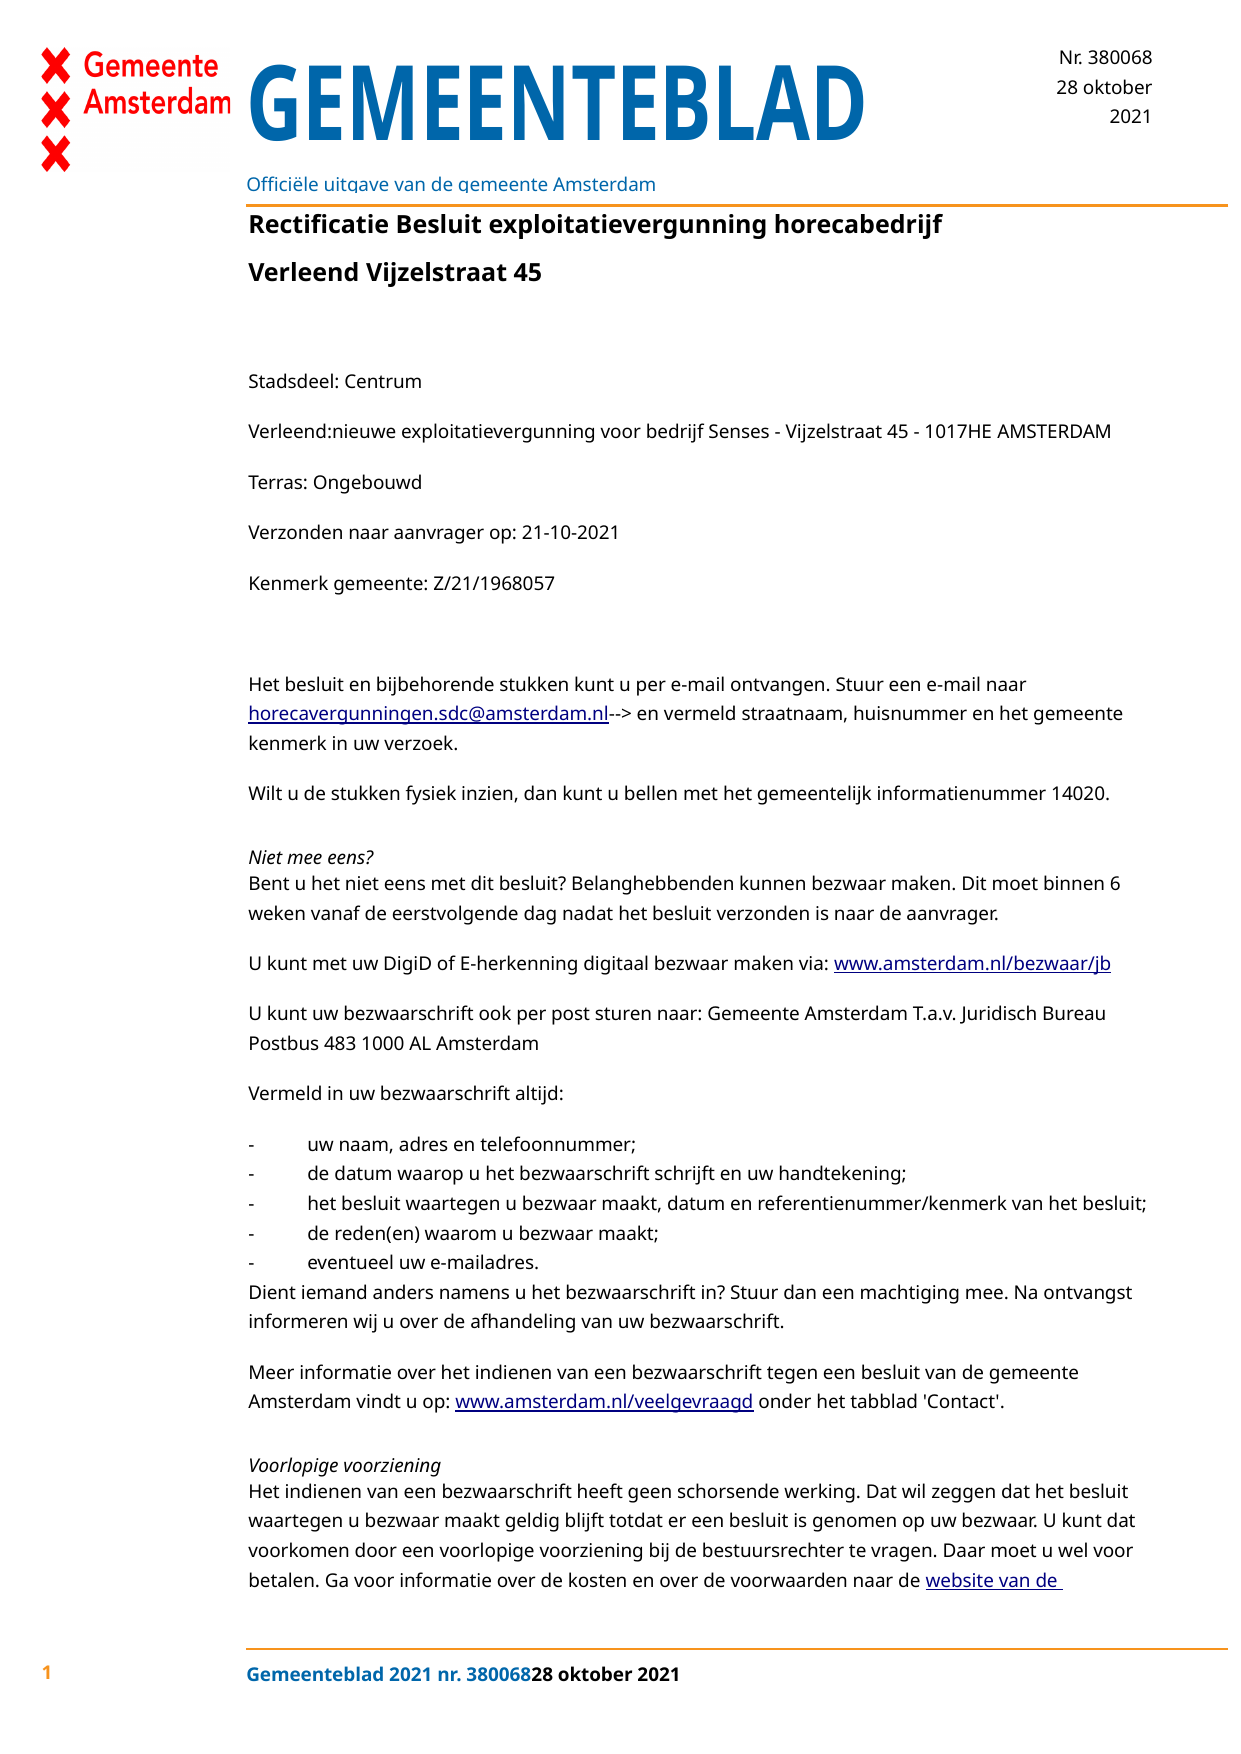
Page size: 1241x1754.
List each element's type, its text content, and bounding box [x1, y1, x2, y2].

list de reden(en) waarom u bezwaar maakt; [248, 1220, 1152, 1245]
text Niet mee eens? [248, 844, 1152, 870]
text Het besluit en bijbehorende stukken kunt u per e-mail ontvangen. Stuur een e-mail naar horecavergunningen.sdc@amsterdam.nl--> en vermeld straatnaam, huisnummer en het gemeente kenmerk in uw verzoek. [248, 671, 1152, 756]
text Voorlopige voorziening [248, 1452, 1152, 1478]
text Verzonden naar aanvrager op: 21-10-2021 [248, 519, 1152, 545]
list de datum waarop u het bezwaarschrift schrijft en uw handtekening; [248, 1161, 1152, 1186]
list uw naam, adres en telefoonnummer; [248, 1131, 1152, 1157]
text Terras: Ongebouwd [248, 469, 1152, 495]
text U kunt uw bezwaarschrift ook per post sturen naar: Gemeente Amsterdam T.a.v. Juridisch Bureau Postbus 483 1000 AL Amsterdam [248, 1001, 1152, 1056]
text Rectificatie Besluit exploitatievergunning horecabedrijf Verleend Vijzelstraat 45 [248, 207, 1152, 288]
picture [41, 47, 231, 172]
text Verleend:nieuwe exploitatievergunning voor bedrijf Senses - Vijzelstraat 45 - 1017HE AMSTERDAM [248, 419, 1152, 444]
text Kenmerk gemeente: Z/21/1968057 [248, 570, 1152, 596]
text Vermeld in uw bezwaarschrift altijd: [248, 1081, 1152, 1106]
text Wilt u de stukken fysiek inzien, dan kunt u bellen met het gemeentelijk informatienummer 14020. [248, 780, 1152, 806]
text Stadsdeel: Centrum [248, 368, 1152, 394]
list het besluit waartegen u bezwaar maakt, datum en referentienummer/kenmerk van het besluit; [248, 1190, 1152, 1216]
list eventueel uw e-mailadres. [248, 1249, 1152, 1275]
text U kunt met uw DigiD of E-herkenning digitaal bezwaar maken via: www.amsterdam.nl/bezwaar/jb [248, 950, 1152, 976]
text Meer informatie over het indienen van een bezwaarschrift tegen een besluit van de gemeente Amsterdam vindt u op: www.amsterdam.nl/veelgevraagd onder het tabblad 'Contact'. [248, 1359, 1152, 1414]
text Bent u het niet eens met dit besluit? Belanghebbenden kunnen bezwaar maken. Dit moet binnen 6 weken vanaf de eerstvolgende dag nadat het besluit verzonden is naar de aanvrager. [248, 870, 1152, 925]
text Het indienen van een bezwaarschrift heeft geen schorsende werking. Dat wil zeggen dat het besluit waartegen u bezwaar maakt geldig blijft totdat er een besluit is genomen op uw bezwaar. U kunt dat voorkomen door een voorlopige voorziening bij de bestuursrechter te vragen. Daar moet u wel voor betalen. Ga voor informatie over de kosten en over de voorwaarden naar de website van de [248, 1478, 1152, 1593]
text Dient iemand anders namens u het bezwaarschrift in? Stuur dan een machtiging mee. Na ontvangst informeren wij u over de afhandeling van uw bezwaarschrift. [248, 1279, 1152, 1334]
